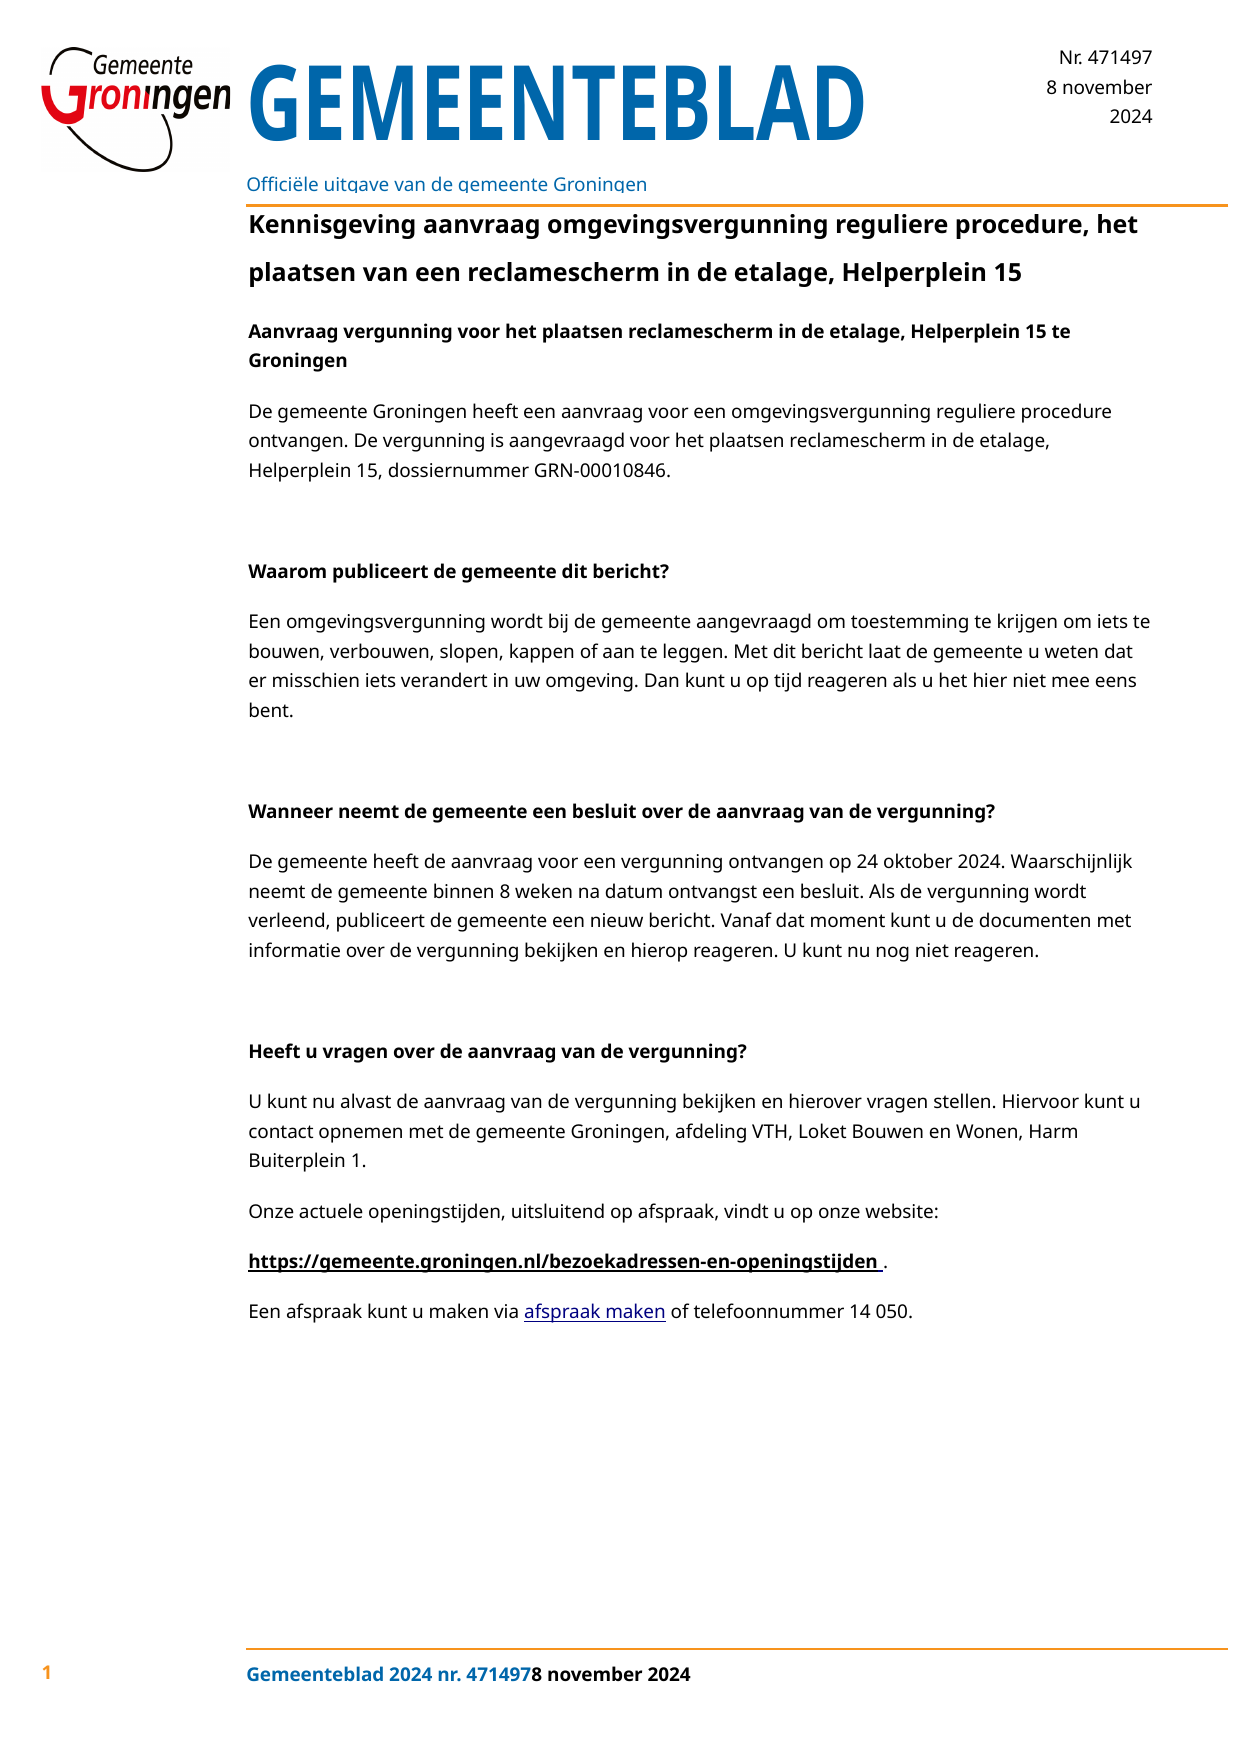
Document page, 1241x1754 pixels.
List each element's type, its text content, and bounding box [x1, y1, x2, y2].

text De gemeente Groningen heeft een aanvraag voor een omgevingsvergunning reguliere procedure ontvangen. De vergunning is aangevraagd voor het plaatsen reclamescherm in de etalage, Helperplein 15, dossiernummer GRN-00010846. [248, 398, 1152, 483]
text https://gemeente.groningen.nl/bezoekadressen-en-openingstijden . [248, 1248, 1152, 1274]
text Kennisgeving aanvraag omgevingsvergunning reguliere procedure, het plaatsen van een reclamescherm in de etalage, Helperplein 15 [248, 207, 1152, 288]
text Waarom publiceert de gemeente dit bericht? [248, 558, 1152, 584]
text Heeft u vragen over de aanvraag van de vergunning? [248, 1038, 1152, 1064]
text De gemeente heeft de aanvraag voor een vergunning ontvangen op 24 oktober 2024. Waarschijnlijk neemt de gemeente binnen 8 weken na datum ontvangst een besluit. Als de vergunning wordt verleend, publiceert de gemeente een nieuw bericht. Vanaf dat moment kunt u de documenten met informatie over de vergunning bekijken en hierop reageren. U kunt nu nog niet reageren. [248, 848, 1152, 963]
text Aanvraag vergunning voor het plaatsen reclamescherm in de etalage, Helperplein 15 te Groningen [248, 318, 1152, 373]
text U kunt nu alvast de aanvraag van de vergunning bekijken en hierover vragen stellen. Hiervoor kunt u contact opnemen met de gemeente Groningen, afdeling VTH, Loket Bouwen en Wonen, Harm Buiterplein 1. [248, 1088, 1152, 1173]
picture [41, 47, 231, 172]
text Een afspraak kunt u maken via afspraak maken of telefoonnummer 14 050. [248, 1299, 1152, 1324]
text Een omgevingsvergunning wordt bij de gemeente aangevraagd om toestemming te krijgen om iets te bouwen, verbouwen, slopen, kappen of aan te leggen. Met dit bericht laat de gemeente u weten dat er misschien iets verandert in uw omgeving. Dan kunt u op tijd reageren als u het hier niet mee eens bent. [248, 608, 1152, 723]
text Onze actuele openingstijden, uitsluitend op afspraak, vindt u op onze website: [248, 1198, 1152, 1224]
text Wanneer neemt de gemeente een besluit over de aanvraag van de vergunning? [248, 798, 1152, 824]
